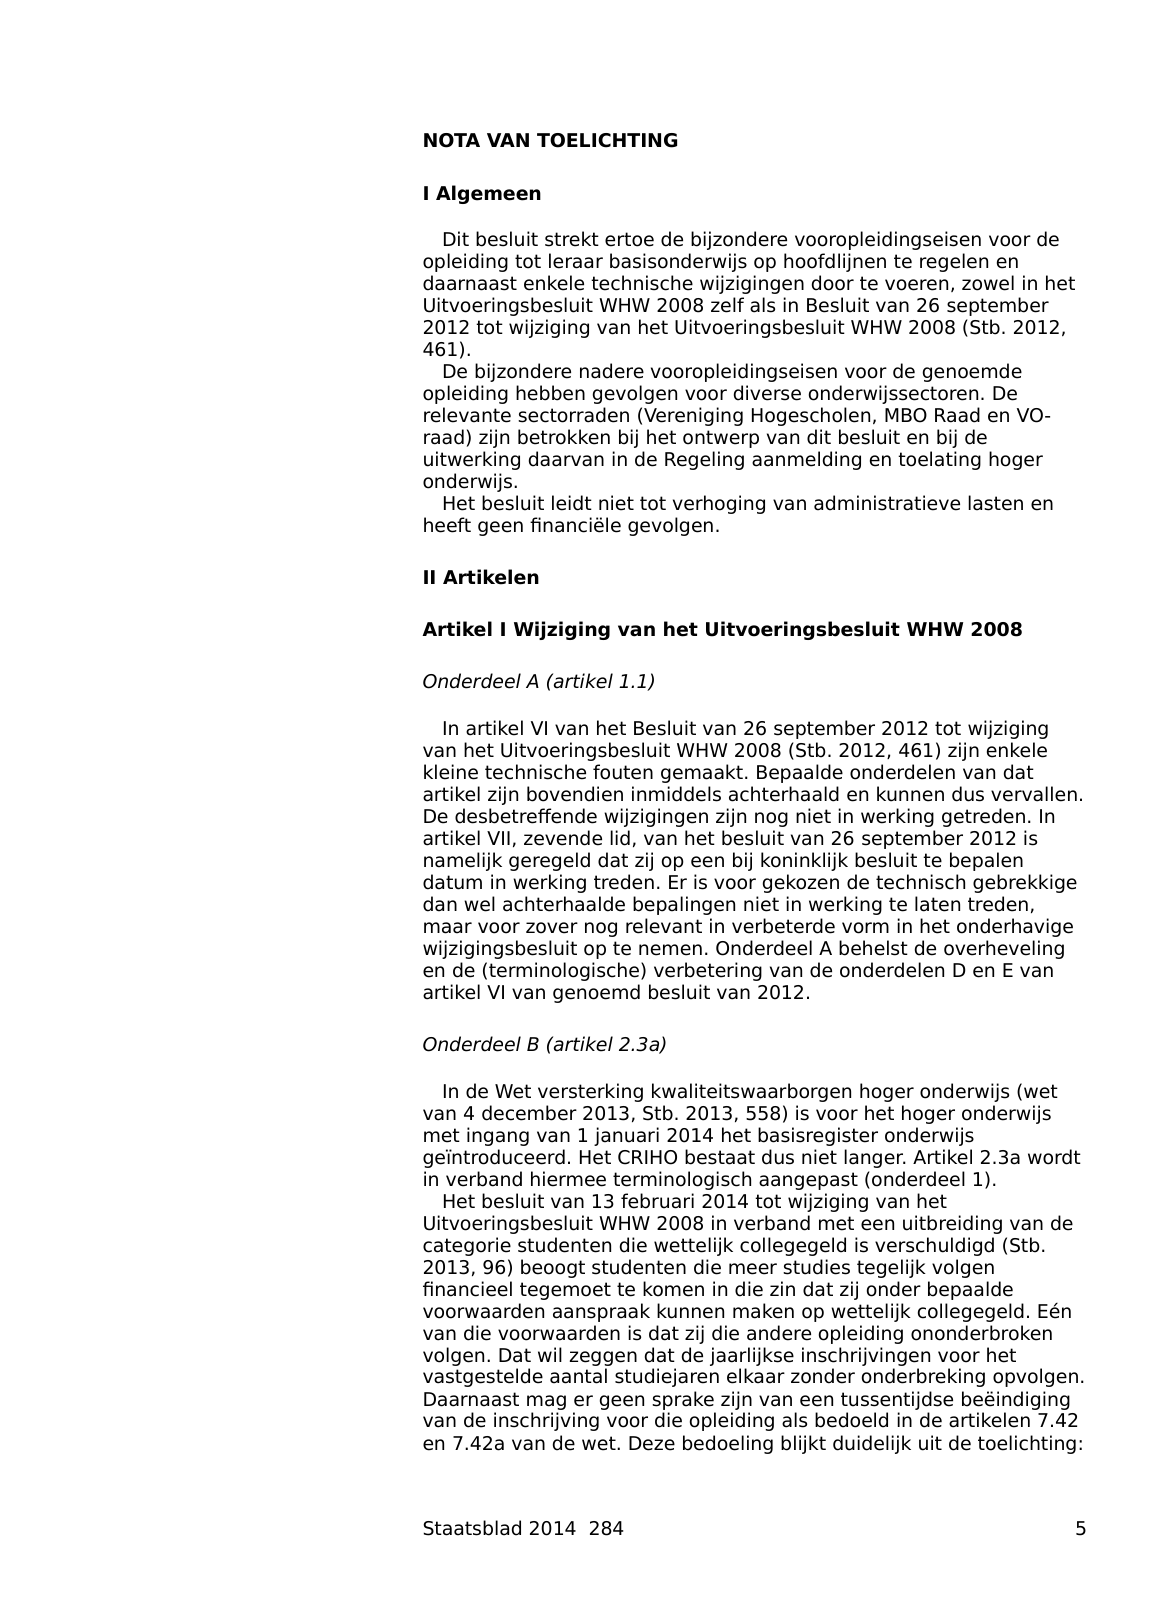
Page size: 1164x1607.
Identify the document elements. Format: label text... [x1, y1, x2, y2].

text Dit besluit strekt ertoe de bijzondere vooropleidingseisen voor de opleiding tot leraar basisonderwijs op hoofdlijnen te regelen en daarnaast enkele technische wijzigingen door te voeren, zowel in het Uitvoeringsbesluit WHW 2008 zelf als in Besluit van 26 september 2012 tot wijziging van het Uitvoeringsbesluit WHW 2008 (Stb. 2012, 461). [422, 229, 1087, 361]
subtitle Onderdeel B (artikel 2.3a) [422, 1034, 1087, 1056]
text In de Wet versterking kwaliteitswaarborgen hoger onderwijs (wet van 4 december 2013, Stb. 2013, 558) is voor het hoger onderwijs met ingang van 1 januari 2014 het basisregister onderwijs geïntroduceerd. Het CRIHO bestaat dus niet langer. Artikel 2.3a wordt in verband hiermee terminologisch aangepast (onderdeel 1). [422, 1081, 1087, 1191]
subtitle II Artikelen [422, 567, 1087, 589]
text In artikel VI van het Besluit van 26 september 2012 tot wijziging van het Uitvoeringsbesluit WHW 2008 (Stb. 2012, 461) zijn enkele kleine technische fouten gemaakt. Bepaalde onderdelen van dat artikel zijn bovendien inmiddels achterhaald en kunnen dus vervallen. De desbetreffende wijzigingen zijn nog niet in werking getreden. In artikel VII, zevende lid, van het besluit van 26 september 2012 is namelijk geregeld dat zij op een bij koninklijk besluit te bepalen datum in werking treden. Er is voor gekozen de technisch gebrekkige dan wel achterhaalde bepalingen niet in werking te laten treden, maar voor zover nog relevant in verbeterde vorm in het onderhavige wijzigingsbesluit op te nemen. Onderdeel A behelst de overheveling en de (terminologische) verbetering van de onderdelen D en E van artikel VI van genoemd besluit van 2012. [422, 718, 1087, 1004]
text De bijzondere nadere vooropleidingseisen voor de genoemde opleiding hebben gevolgen voor diverse onderwijssectoren. De relevante sectorraden (Vereniging Hogescholen, MBO Raad en VO-raad) zijn betrokken bij het ontwerp van dit besluit en bij de uitwerking daarvan in de Regeling aanmelding en toelating hoger onderwijs. [422, 361, 1087, 493]
subtitle NOTA VAN TOELICHTING [422, 130, 1087, 152]
subtitle Onderdeel A (artikel 1.1) [422, 671, 1087, 693]
text Het besluit van 13 februari 2014 tot wijziging van het Uitvoeringsbesluit WHW 2008 in verband met een uitbreiding van de categorie studenten die wettelijk collegegeld is verschuldigd (Stb. 2013, 96) beoogt studenten die meer studies tegelijk volgen financieel tegemoet te komen in die zin dat zij onder bepaalde voorwaarden aanspraak kunnen maken op wettelijk collegegeld. Eén van die voorwaarden is dat zij die andere opleiding ononderbroken volgen. Dat wil zeggen dat de jaarlijkse inschrijvingen voor het vastgestelde aantal studiejaren elkaar zonder onderbreking opvolgen. Daarnaast mag er geen sprake zijn van een tussentijdse beëindiging van de inschrijving voor die opleiding als bedoeld in de artikelen 7.42 en 7.42a van de wet. Deze bedoeling blijkt duidelijk uit de toelichting: [422, 1191, 1087, 1454]
subtitle I Algemeen [422, 182, 1087, 204]
subtitle Artikel I Wijziging van het Uitvoeringsbesluit WHW 2008 [422, 619, 1087, 641]
text Het besluit leidt niet tot verhoging van administratieve lasten en heeft geen financiële gevolgen. [422, 493, 1087, 537]
